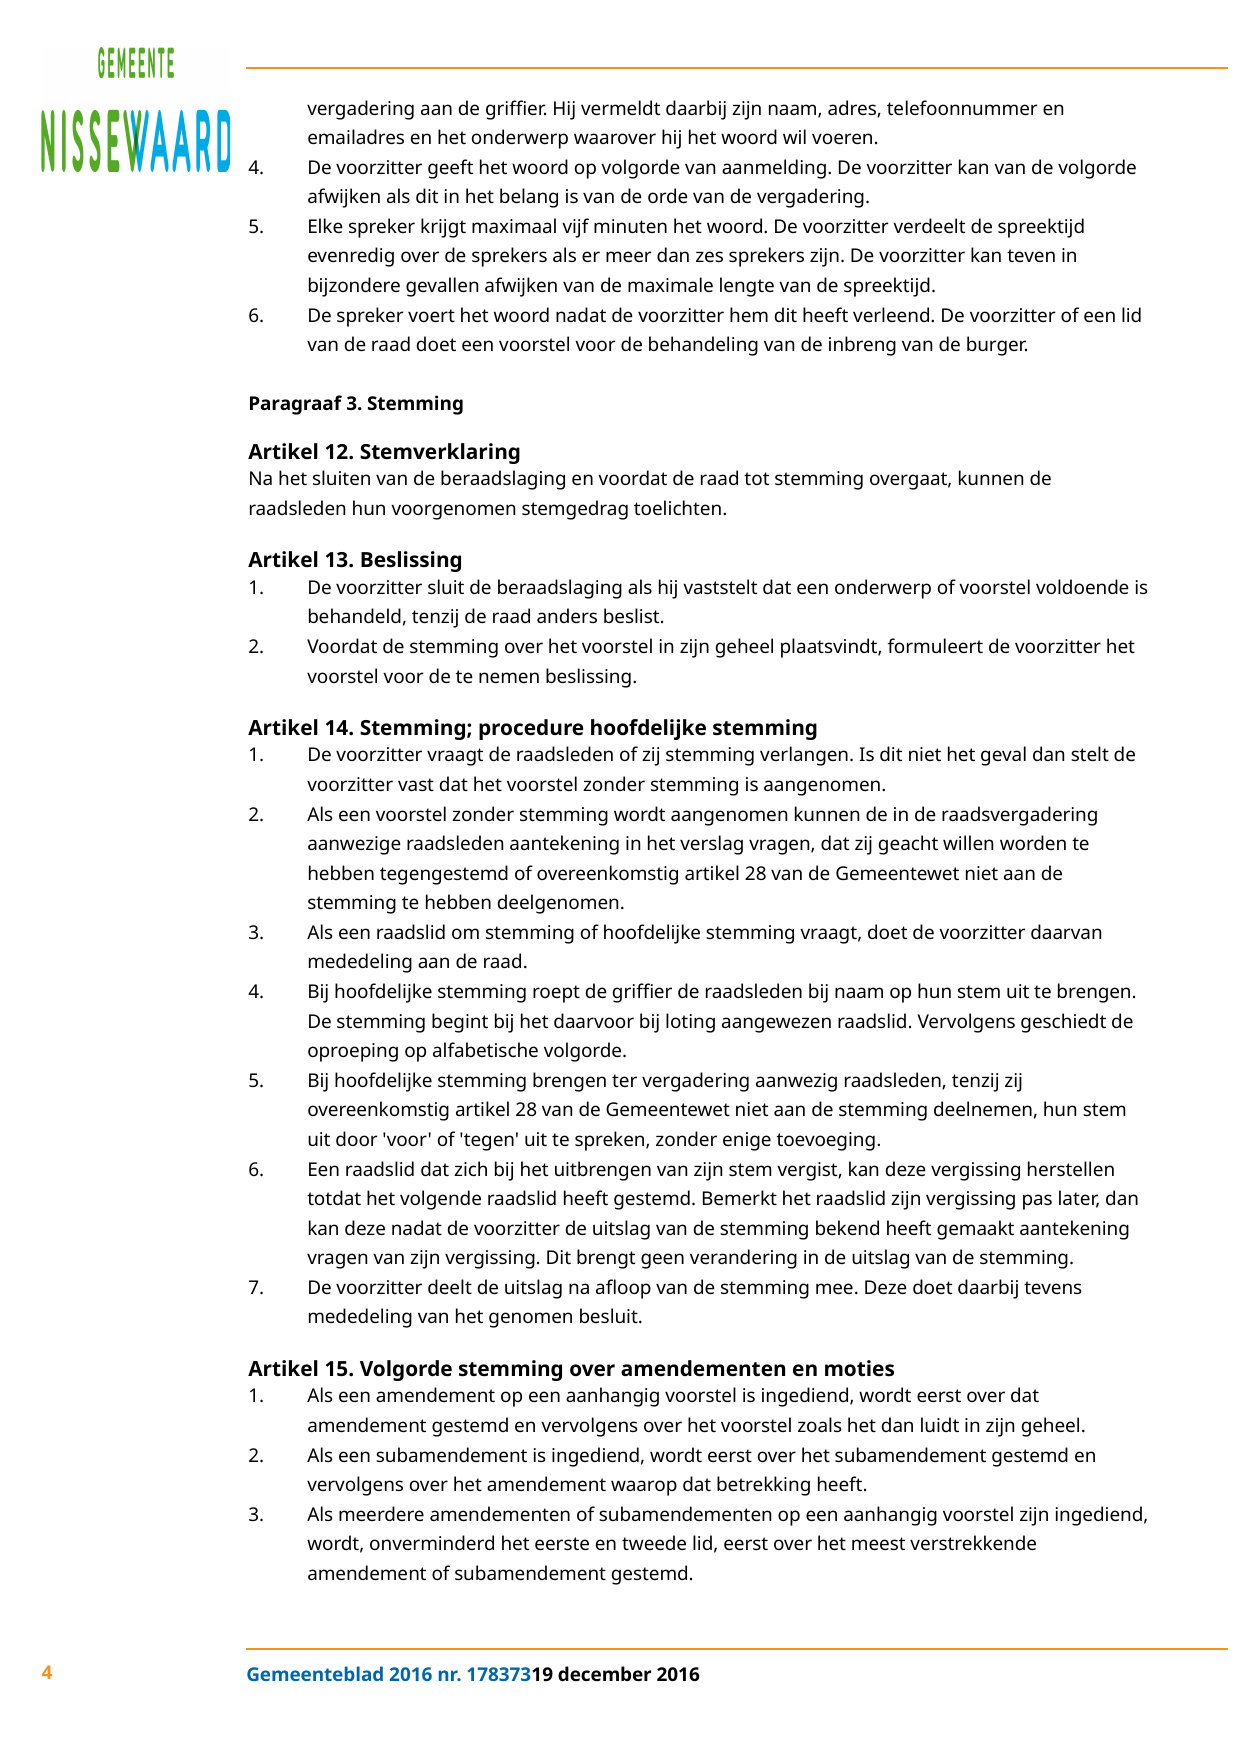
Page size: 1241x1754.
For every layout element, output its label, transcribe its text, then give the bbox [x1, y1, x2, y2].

list Als een subamendement is ingediend, wordt eerst over het subamendement gestemd en vervolgens over het amendement waarop dat betrekking heeft. [248, 1442, 1152, 1497]
text Artikel 13. Beslissing [248, 546, 1152, 574]
list De voorzitter geeft het woord op volgorde van aanmelding. De voorzitter kan van de volgorde afwijken als dit in het belang is van de orde van de vergadering. [248, 154, 1152, 209]
text Artikel 12. Stemverklaring [248, 437, 1152, 466]
text Na het sluiten van de beraadslaging en voordat de raad tot stemming overgaat, kunnen de raadsleden hun voorgenomen stemgedrag toelichten. [248, 466, 1152, 521]
list De voorzitter vraagt de raadsleden of zij stemming verlangen. Is dit niet het geval dan stelt de voorzitter vast dat het voorstel zonder stemming is aangenomen. [248, 742, 1152, 797]
list De voorzitter sluit de beraadslaging als hij vaststelt dat een onderwerp of voorstel voldoende is behandeld, tenzij de raad anders beslist. [248, 574, 1152, 629]
list vergadering aan de griffier. Hij vermeldt daarbij zijn naam, adres, telefoonnummer en emailadres en het onderwerp waarover hij het woord wil voeren. [248, 95, 1152, 150]
list De voorzitter deelt de uitslag na afloop van de stemming mee. Deze doet daarbij tevens mededeling van het genomen besluit. [248, 1274, 1152, 1329]
text Artikel 15. Volgorde stemming over amendementen en moties [248, 1354, 1152, 1383]
list Bij hoofdelijke stemming brengen ter vergadering aanwezig raadsleden, tenzij zij overeenkomstig artikel 28 van de Gemeentewet niet aan de stemming deelnemen, hun stem uit door 'voor' of 'tegen' uit te spreken, zonder enige toevoeging. [248, 1067, 1152, 1152]
list De spreker voert het woord nadat de voorzitter hem dit heeft verleend. De voorzitter of een lid van de raad doet een voorstel voor de behandeling van de inbreng van de burger. [248, 302, 1152, 357]
picture [201, 122, 206, 138]
picture [200, 151, 206, 172]
text Artikel 14. Stemming; procedure hoofdelijke stemming [248, 713, 1152, 742]
picture [154, 157, 165, 172]
picture [41, 47, 231, 172]
list Voordat de stemming over het voorstel in zijn geheel plaatsvindt, formuleert de voorzitter het voorstel voor de te nemen beslissing. [248, 633, 1152, 688]
list Als meerdere amendementen of subamendementen op een aanhangig voorstel zijn ingediend, wordt, onverminderd het eerste en tweede lid, eerst over het meest verstrekkende amendement of subamendement gestemd. [248, 1501, 1152, 1586]
text Paragraaf 3. Stemming [248, 391, 1152, 416]
list Als een raadslid om stemming of hoofdelijke stemming vraagt, doet de voorzitter daarvan mededeling aan de raad. [248, 919, 1152, 974]
list Bij hoofdelijke stemming roept de griffier de raadsleden bij naam op hun stem uit te brengen. De stemming begint bij het daarvoor bij loting aangewezen raadslid. Vervolgens geschiedt de oproeping op alfabetische volgorde. [248, 978, 1152, 1063]
list Een raadslid dat zich bij het uitbrengen van zijn stem vergist, kan deze vergissing herstellen totdat het volgende raadslid heeft gestemd. Bemerkt het raadslid zijn vergissing pas later, dan kan deze nadat de voorzitter de uitslag van de stemming bekend heeft gemaakt aantekening vragen van zijn vergissing. Dit brengt geen verandering in de uitslag van de stemming. [248, 1156, 1152, 1270]
picture [176, 157, 187, 172]
list Als een amendement op een aanhangig voorstel is ingediend, wordt eerst over dat amendement gestemd en vervolgens over het voorstel zoals het dan luidt in zijn geheel. [248, 1383, 1152, 1438]
list Als een voorstel zonder stemming wordt aangenomen kunnen de in de raadsvergadering aanwezige raadsleden aantekening in het verslag vragen, dat zij geacht willen worden te hebben tegengestemd of overeenkomstig artikel 28 van de Gemeentewet niet aan de stemming te hebben deelgenomen. [248, 801, 1152, 915]
picture [222, 122, 227, 160]
list Elke spreker krijgt maximaal vijf minuten het woord. De voorzitter verdeelt de spreektijd evenredig over de sprekers als er meer dan zes sprekers zijn. De voorzitter kan teven in bijzondere gevallen afwijken van de maximale lengte van de spreektijd. [248, 213, 1152, 298]
